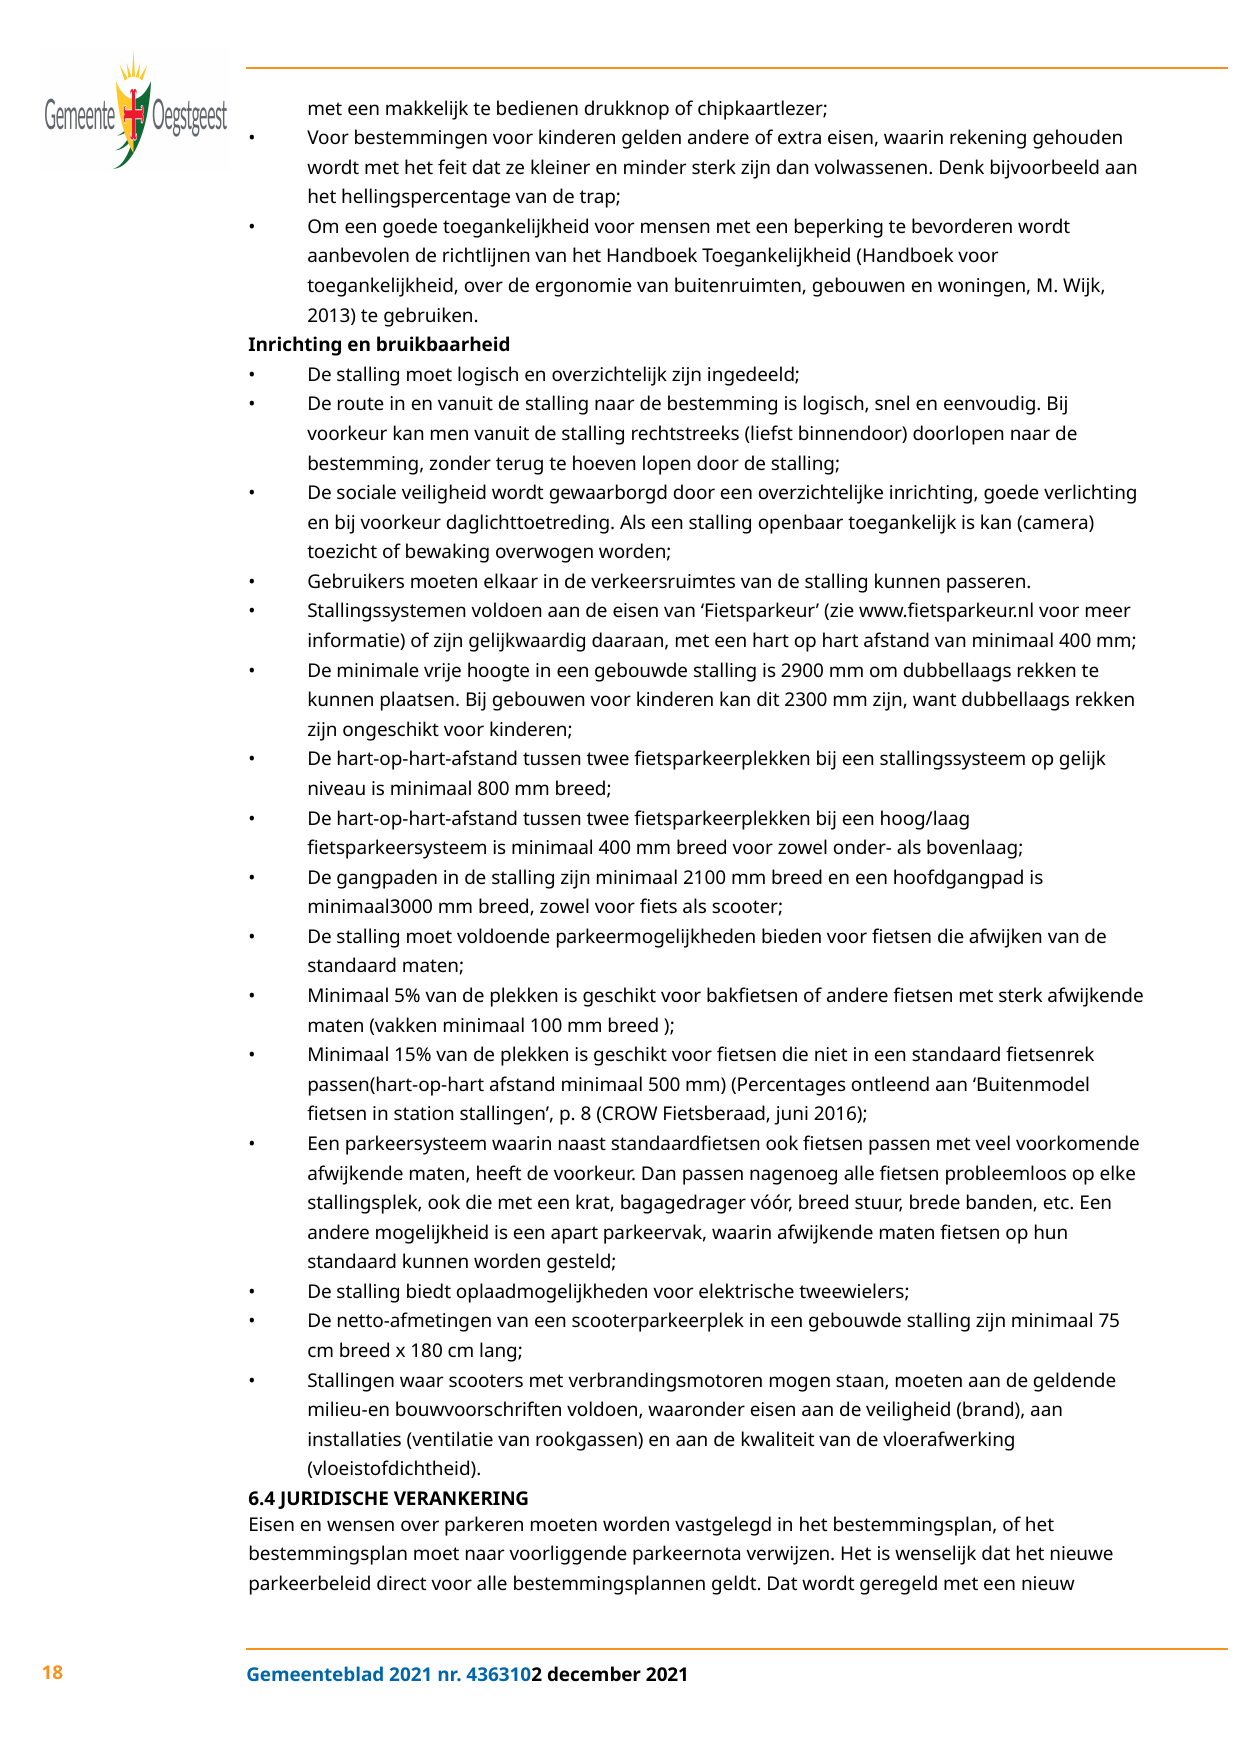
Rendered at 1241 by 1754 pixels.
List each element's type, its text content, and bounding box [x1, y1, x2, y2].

text Inrichting en bruikbaarheid [248, 331, 1152, 357]
list De netto-afmetingen van een scooterparkeerplek in een gebouwde stalling zijn minimaal 75 cm breed x 180 cm lang; [248, 1308, 1152, 1363]
list met een makkelijk te bedienen drukknop of chipkaartlezer; [248, 95, 1152, 121]
list De stalling moet voldoende parkeermogelijkheden bieden voor fietsen die afwijken van de standaard maten; [248, 923, 1152, 978]
list De hart-op-hart-afstand tussen twee fietsparkeerplekken bij een hoog/laag fietsparkeersysteem is minimaal 400 mm breed voor zowel onder- als bovenlaag; [248, 805, 1152, 860]
list Minimaal 5% van de plekken is geschikt voor bakfietsen of andere fietsen met sterk afwijkende maten (vakken minimaal 100 mm breed ); [248, 982, 1152, 1038]
list De hart-op-hart-afstand tussen twee fietsparkeerplekken bij een stallingssysteem op gelijk niveau is minimaal 800 mm breed; [248, 746, 1152, 801]
list Gebruikers moeten elkaar in de verkeersruimtes van de stalling kunnen passeren. [248, 568, 1152, 594]
list Voor bestemmingen voor kinderen gelden andere of extra eisen, waarin rekening gehouden wordt met het feit dat ze kleiner en minder sterk zijn dan volwassenen. Denk bijvoorbeeld aan het hellingspercentage van de trap; [248, 124, 1152, 209]
list Stallingen waar scooters met verbrandingsmotoren mogen staan, moeten aan de geldende milieu-en bouwvoorschriften voldoen, waaronder eisen aan de veiligheid (brand), aan installaties (ventilatie van rookgassen) en aan de kwaliteit van de vloerafwerking (vloeistofdichtheid). [248, 1367, 1152, 1481]
picture [41, 47, 231, 172]
list De sociale veiligheid wordt gewaarborgd door een overzichtelijke inrichting, goede verlichting en bij voorkeur daglichttoetreding. Als een stalling openbaar toegankelijk is kan (camera) toezicht of bewaking overwogen worden; [248, 479, 1152, 564]
text Eisen en wensen over parkeren moeten worden vastgelegd in het bestemmingsplan, of het bestemmingsplan moet naar voorliggende parkeernota verwijzen. Het is wenselijk dat het nieuwe parkeerbeleid direct voor alle bestemmingsplannen geldt. Dat wordt geregeld met een nieuw [248, 1511, 1152, 1596]
list Stallingssystemen voldoen aan de eisen van ‘Fietsparkeur’ (zie www.fietsparkeur.nl voor meer informatie) of zijn gelijkwaardig daaraan, met een hart op hart afstand van minimaal 400 mm; [248, 598, 1152, 653]
list De stalling moet logisch en overzichtelijk zijn ingedeeld; [248, 361, 1152, 387]
text 6.4 JURIDISCHE VERANKERING [248, 1485, 1152, 1511]
list Om een goede toegankelijkheid voor mensen met een beperking te bevorderen wordt aanbevolen de richtlijnen van het Handboek Toegankelijkheid (Handboek voor toegankelijkheid, over de ergonomie van buitenruimten, gebouwen en woningen, M. Wijk, 2013) te gebruiken. [248, 213, 1152, 328]
list De minimale vrije hoogte in een gebouwde stalling is 2900 mm om dubbellaags rekken te kunnen plaatsen. Bij gebouwen voor kinderen kan dit 2300 mm zijn, want dubbellaags rekken zijn ongeschikt voor kinderen; [248, 657, 1152, 742]
list Een parkeersysteem waarin naast standaardfietsen ook fietsen passen met veel voorkomende afwijkende maten, heeft de voorkeur. Dan passen nagenoeg alle fietsen probleemloos op elke stallingsplek, ook die met een krat, bagagedrager vóór, breed stuur, brede banden, etc. Een andere mogelijkheid is een apart parkeervak, waarin afwijkende maten fietsen op hun standaard kunnen worden gesteld; [248, 1130, 1152, 1274]
list De route in en vanuit de stalling naar de bestemming is logisch, snel en eenvoudig. Bij voorkeur kan men vanuit de stalling rechtstreeks (liefst binnendoor) doorlopen naar de bestemming, zonder terug te hoeven lopen door de stalling; [248, 391, 1152, 476]
list De stalling biedt oplaadmogelijkheden voor elektrische tweewielers; [248, 1278, 1152, 1304]
list Minimaal 15% van de plekken is geschikt voor fietsen die niet in een standaard fietsenrek passen(hart-op-hart afstand minimaal 500 mm) (Percentages ontleend aan ‘Buitenmodel fietsen in station stallingen’, p. 8 (CROW Fietsberaad, juni 2016); [248, 1041, 1152, 1126]
list De gangpaden in de stalling zijn minimaal 2100 mm breed en een hoofdgangpad is minimaal3000 mm breed, zowel voor fiets als scooter; [248, 864, 1152, 919]
